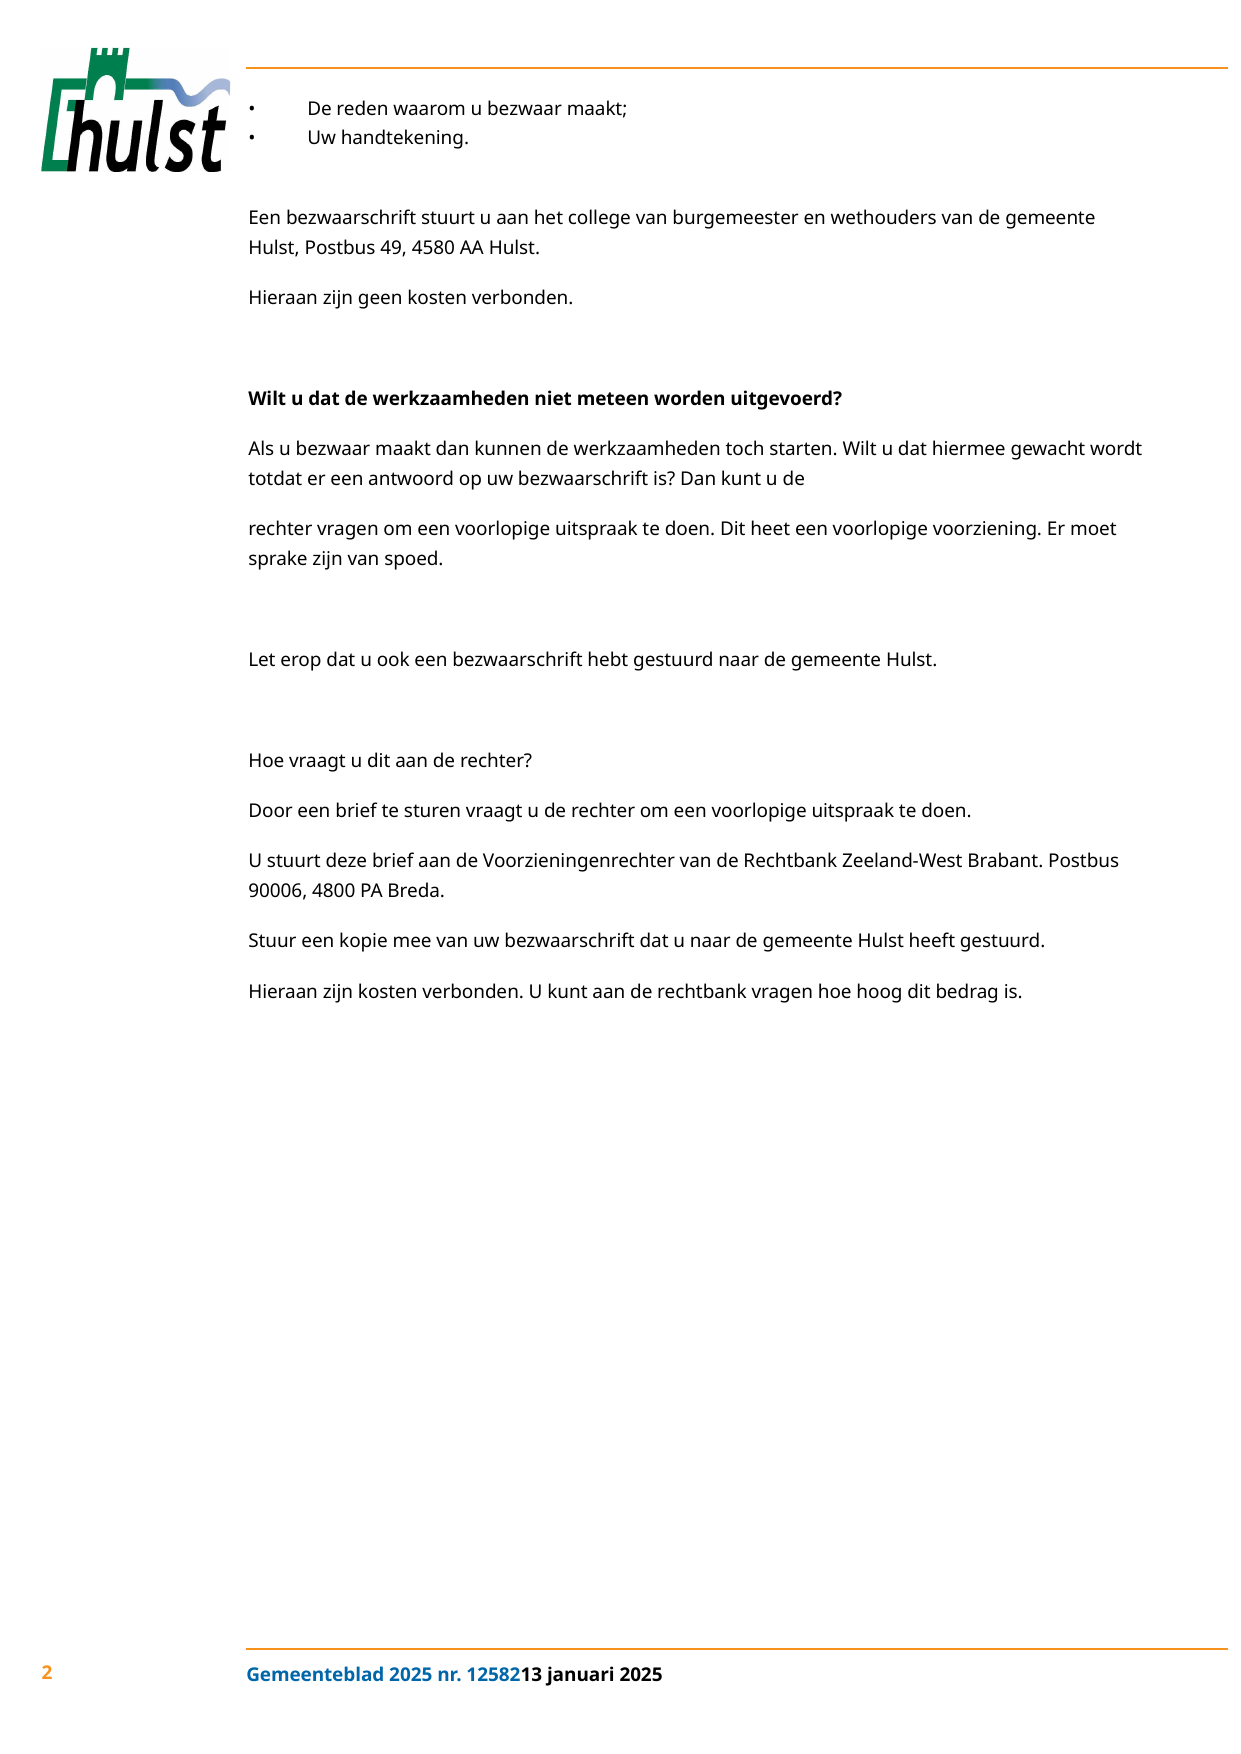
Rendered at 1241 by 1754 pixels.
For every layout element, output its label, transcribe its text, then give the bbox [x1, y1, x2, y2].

text Hieraan zijn kosten verbonden. U kunt aan de rechtbank vragen hoe hoog dit bedrag is. [248, 978, 1152, 1004]
text Let erop dat u ook een bezwaarschrift hebt gestuurd naar de gemeente Hulst. [248, 646, 1152, 672]
text Als u bezwaar maakt dan kunnen de werkzaamheden toch starten. Wilt u dat hiermee gewacht wordt totdat er een antwoord op uw bezwaarschrift is? Dan kunt u de [248, 436, 1152, 491]
text Een bezwaarschrift stuurt u aan het college van burgemeester en wethouders van de gemeente Hulst, Postbus 49, 4580 AA Hulst. [248, 204, 1152, 260]
list De reden waarom u bezwaar maakt; [248, 95, 1152, 121]
text rechter vragen om een voorlopige uitspraak te doen. Dit heet een voorlopige voorziening. Er moet sprake zijn van spoed. [248, 516, 1152, 571]
text Stuur een kopie mee van uw bezwaarschrift dat u naar de gemeente Hulst heeft gestuurd. [248, 928, 1152, 953]
list Uw handtekening. [248, 124, 1152, 150]
picture [41, 47, 231, 172]
text Hieraan zijn geen kosten verbonden. [248, 284, 1152, 310]
text Wilt u dat de werkzaamheden niet meteen worden uitgevoerd? [248, 385, 1152, 411]
text U stuurt deze brief aan de Voorzieningenrechter van de Rechtbank Zeeland-West Brabant. Postbus 90006, 4800 PA Breda. [248, 848, 1152, 903]
text Door een brief te sturen vraagt u de rechter om een voorlopige uitspraak te doen. [248, 797, 1152, 823]
text Hoe vraagt u dit aan de rechter? [248, 747, 1152, 773]
